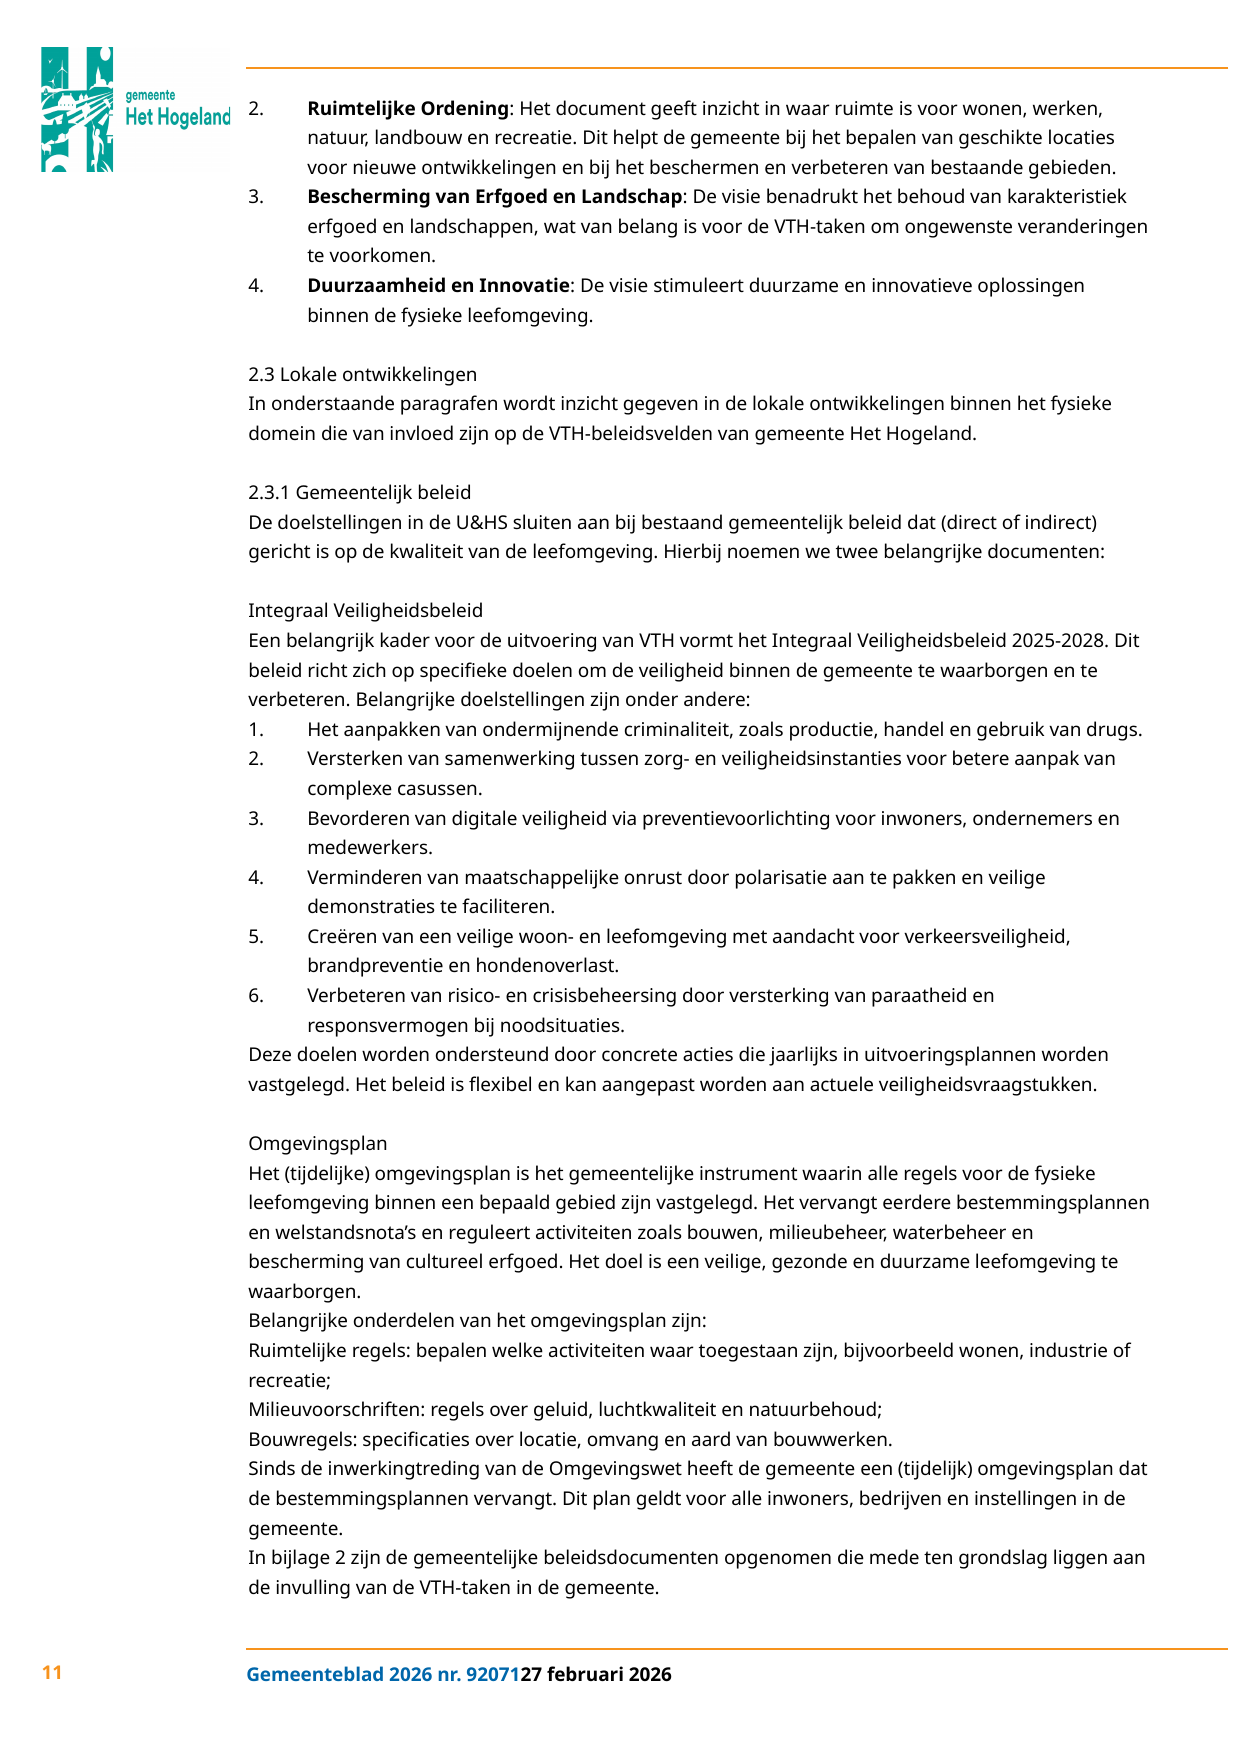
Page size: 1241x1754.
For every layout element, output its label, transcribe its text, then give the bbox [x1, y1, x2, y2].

text Omgevingsplan [248, 1130, 1152, 1156]
list Verbeteren van risico- en crisisbeheersing door versterking van paraatheid en responsvermogen bij noodsituaties. [248, 982, 1152, 1038]
text Sinds de inwerkingtreding van de Omgevingswet heeft de gemeente een (tijdelijk) omgevingsplan dat de bestemmingsplannen vervangt. Dit plan geldt voor alle inwoners, bedrijven en instellingen in de gemeente. [248, 1456, 1152, 1541]
text Een belangrijk kader voor de uitvoering van VTH vormt het Integraal Veiligheidsbeleid 2025-2028. Dit beleid richt zich op specifieke doelen om de veiligheid binnen de gemeente te waarborgen en te verbeteren. Belangrijke doelstellingen zijn onder andere: [248, 627, 1152, 712]
text Milieuvoorschriften: regels over geluid, luchtkwaliteit en natuurbehoud; [248, 1396, 1152, 1422]
text 2.3.1 Gemeentelijk beleid [248, 479, 1152, 505]
list Bevorderen van digitale veiligheid via preventievoorlichting voor inwoners, ondernemers en medewerkers. [248, 805, 1152, 860]
list Creëren van een veilige woon- en leefomgeving met aandacht voor verkeersveiligheid, brandpreventie en hondenoverlast. [248, 923, 1152, 978]
text Deze doelen worden ondersteund door concrete acties die jaarlijks in uitvoeringsplannen worden vastgelegd. Het beleid is flexibel en kan aangepast worden aan actuele veiligheidsvraagstukken. [248, 1041, 1152, 1097]
text In onderstaande paragrafen wordt inzicht gegeven in de lokale ontwikkelingen binnen het fysieke domein die van invloed zijn op de VTH-beleidsvelden van gemeente Het Hogeland. [248, 391, 1152, 446]
text In bijlage 2 zijn de gemeentelijke beleidsdocumenten opgenomen die mede ten grondslag liggen aan de invulling van de VTH-taken in de gemeente. [248, 1544, 1152, 1600]
list Ruimtelijke Ordening: Het document geeft inzicht in waar ruimte is voor wonen, werken, natuur, landbouw en recreatie. Dit helpt de gemeente bij het bepalen van geschikte locaties voor nieuwe ontwikkelingen en bij het beschermen en verbeteren van bestaande gebieden. [248, 95, 1152, 180]
text Bouwregels: specificaties over locatie, omvang en aard van bouwwerken. [248, 1426, 1152, 1452]
list Verminderen van maatschappelijke onrust door polarisatie aan te pakken en veilige demonstraties te faciliteren. [248, 864, 1152, 919]
list Versterken van samenwerking tussen zorg- en veiligheidsinstanties voor betere aanpak van complexe casussen. [248, 746, 1152, 801]
text Belangrijke onderdelen van het omgevingsplan zijn: [248, 1308, 1152, 1333]
list Duurzaamheid en Innovatie: De visie stimuleert duurzame en innovatieve oplossingen binnen de fysieke leefomgeving. [248, 272, 1152, 328]
text Ruimtelijke regels: bepalen welke activiteiten waar toegestaan zijn, bijvoorbeeld wonen, industrie of recreatie; [248, 1337, 1152, 1393]
text Integraal Veiligheidsbeleid [248, 598, 1152, 623]
picture [41, 47, 231, 172]
list Bescherming van Erfgoed en Landschap: De visie benadrukt het behoud van karakteristiek erfgoed en landschappen, wat van belang is voor de VTH-taken om ongewenste veranderingen te voorkomen. [248, 183, 1152, 268]
text De doelstellingen in de U&HS sluiten aan bij bestaand gemeentelijk beleid dat (direct of indirect) gericht is op de kwaliteit van de leefomgeving. Hierbij noemen we twee belangrijke documenten: [248, 509, 1152, 564]
text Het (tijdelijke) omgevingsplan is het gemeentelijke instrument waarin alle regels voor de fysieke leefomgeving binnen een bepaald gebied zijn vastgelegd. Het vervangt eerdere bestemmingsplannen en welstandsnota’s en reguleert activiteiten zoals bouwen, milieubeheer, waterbeheer en bescherming van cultureel erfgoed. Het doel is een veilige, gezonde en duurzame leefomgeving te waarborgen. [248, 1160, 1152, 1304]
text 2.3 Lokale ontwikkelingen [248, 361, 1152, 387]
list Het aanpakken van ondermijnende criminaliteit, zoals productie, handel en gebruik van drugs. [248, 716, 1152, 742]
